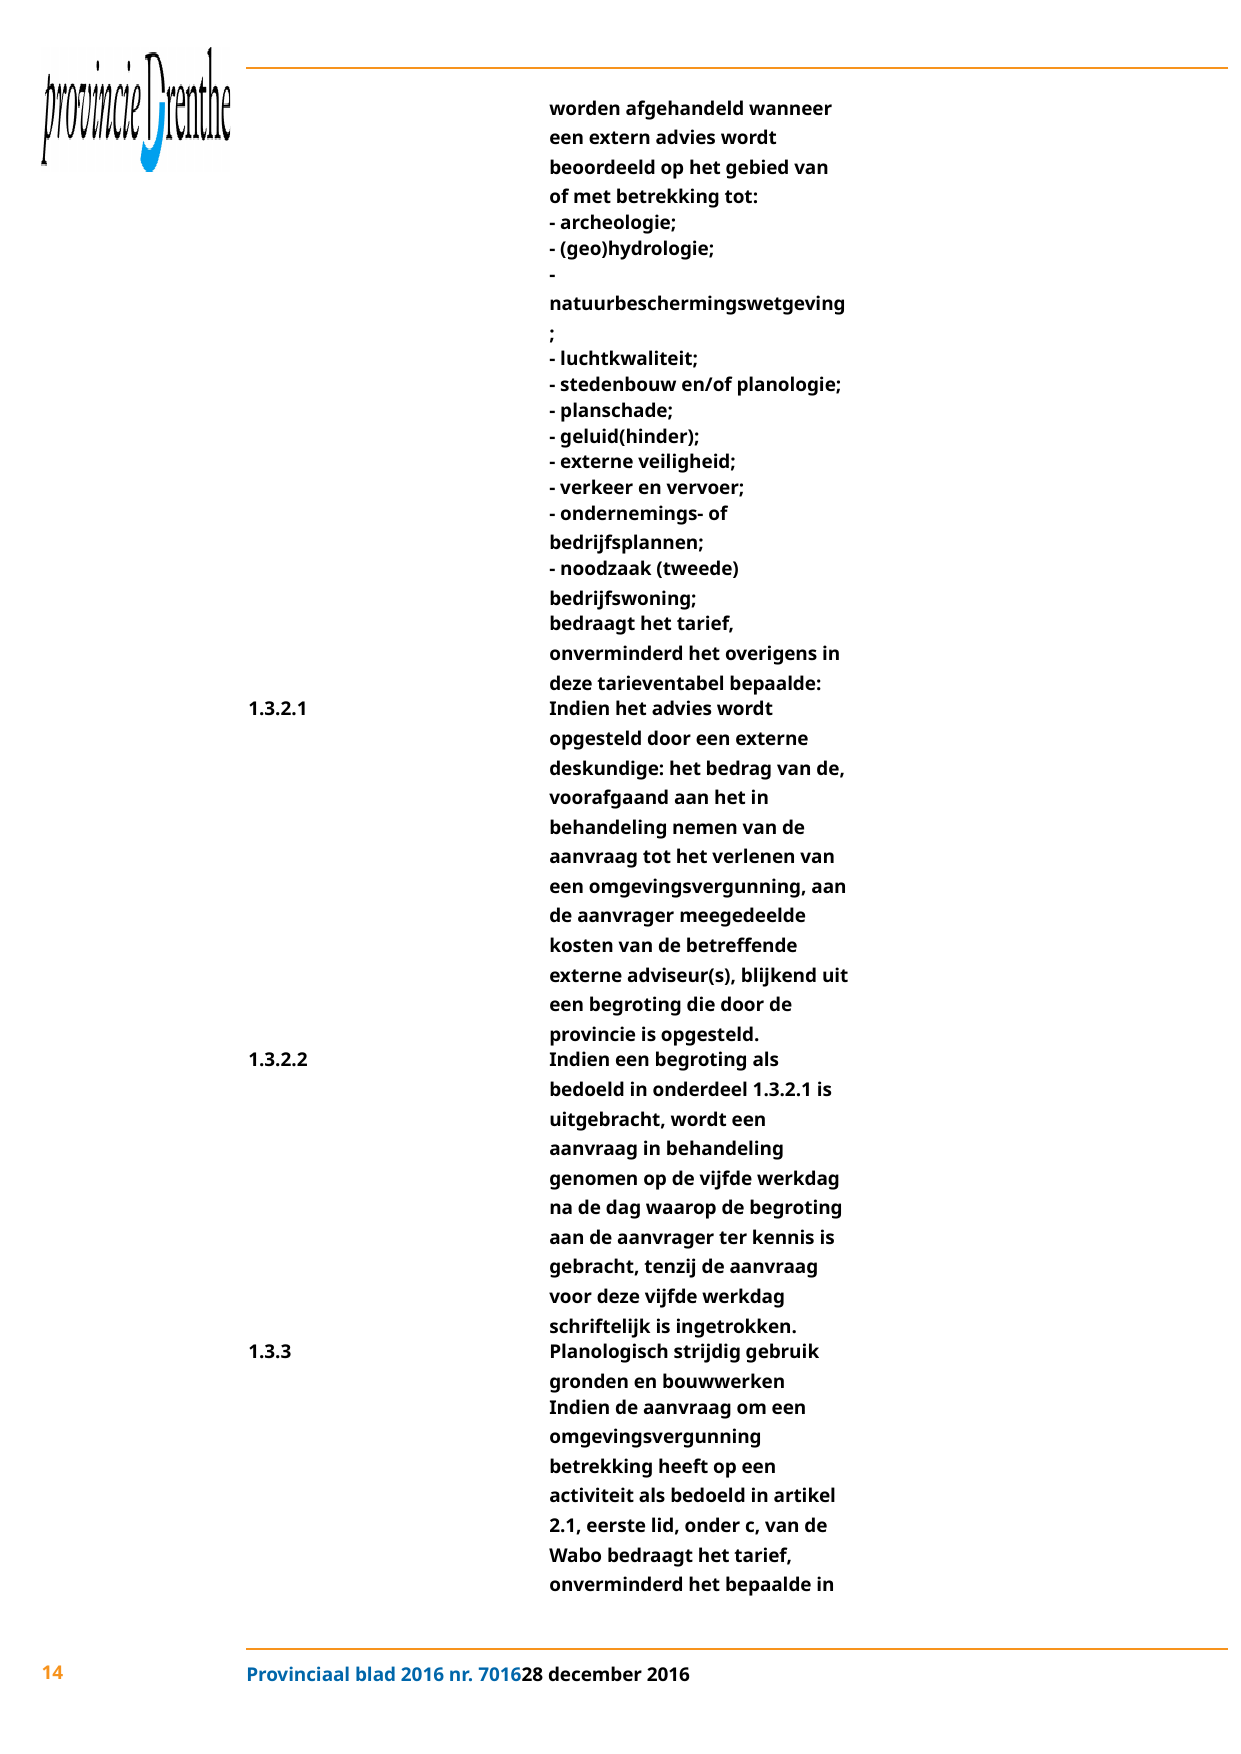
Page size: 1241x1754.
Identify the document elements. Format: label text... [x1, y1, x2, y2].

table_cell Planologisch strijdig gebruik gronden en bouwwerken [549, 1339, 850, 1394]
table_cell Indien de aanvraag om een omgevingsvergunning betrekking heeft op een activiteit als bedoeld in artikel 2.1, eerste lid, onder c, van de Wabo bedraagt het tarief, onverminderd het bepaalde in [549, 1394, 850, 1597]
table_cell [248, 449, 549, 474]
table_cell - geluid(hinder); [549, 423, 850, 448]
table_cell [850, 474, 1152, 500]
table_cell [850, 1339, 1152, 1394]
table_cell 1.3.3 [248, 1339, 549, 1394]
table_cell [248, 1394, 549, 1597]
table_cell [850, 1394, 1152, 1597]
table_cell [248, 95, 549, 209]
table_cell - externe veiligheid; [549, 449, 850, 474]
table_cell - stedenbouw en/of planologie; [549, 371, 850, 397]
table_cell worden afgehandeld wanneer een extern advies wordt beoordeeld op het gebied van of met betrekking tot: [549, 95, 850, 209]
table_cell [850, 555, 1152, 611]
table_cell bedraagt het tarief, onverminderd het overigens in deze tarieventabel bepaalde: [549, 611, 850, 696]
table_cell [850, 449, 1152, 474]
table_cell [850, 423, 1152, 448]
table_cell - verkeer en vervoer; [549, 474, 850, 500]
table_cell [248, 346, 549, 371]
table_cell [850, 696, 1152, 1047]
table_cell [248, 261, 549, 346]
table_cell Indien het advies wordt opgesteld door een externe deskundige: het bedrag van de, voorafgaand aan het in behandeling nemen van de aanvraag tot het verlenen van een omgevingsvergunning, aan de aanvrager meegedeelde kosten van de betreffende externe adviseur(s), blijkend uit een begroting die door de provincie is opgesteld. [549, 696, 850, 1047]
table_cell [248, 235, 549, 261]
table_cell - archeologie; [549, 209, 850, 235]
table_cell [248, 611, 549, 696]
table_cell [248, 371, 549, 397]
table_cell [248, 500, 549, 555]
table_cell [850, 95, 1152, 209]
picture [41, 47, 231, 172]
table_cell [248, 209, 549, 235]
table_cell 1.3.2.1 [248, 696, 549, 1047]
table_cell - planschade; [549, 397, 850, 423]
table_cell [850, 1047, 1152, 1339]
table_cell [850, 261, 1152, 346]
table_cell [850, 371, 1152, 397]
table_cell Indien een begroting als bedoeld in onderdeel 1.3.2.1 is uitgebracht, wordt een aanvraag in behandeling genomen op de vijfde werkdag na de dag waarop de begroting aan de aanvrager ter kennis is gebracht, tenzij de aanvraag voor deze vijfde werkdag schriftelijk is ingetrokken. [549, 1047, 850, 1339]
table_cell [850, 397, 1152, 423]
table_cell [850, 235, 1152, 261]
table_cell [248, 555, 549, 611]
table_cell 1.3.2.2 [248, 1047, 549, 1339]
table_cell [248, 423, 549, 448]
table_cell [248, 397, 549, 423]
table_cell - (geo)hydrologie; [549, 235, 850, 261]
table_cell - natuurbeschermingswetgeving; [549, 261, 850, 346]
table_cell [248, 474, 549, 500]
table_cell [850, 500, 1152, 555]
table_cell - noodzaak (tweede) bedrijfswoning; [549, 555, 850, 611]
table_cell - luchtkwaliteit; [549, 346, 850, 371]
table_cell [850, 346, 1152, 371]
table_cell [850, 611, 1152, 696]
table_cell - ondernemings- of bedrijfsplannen; [549, 500, 850, 555]
table_cell [850, 209, 1152, 235]
